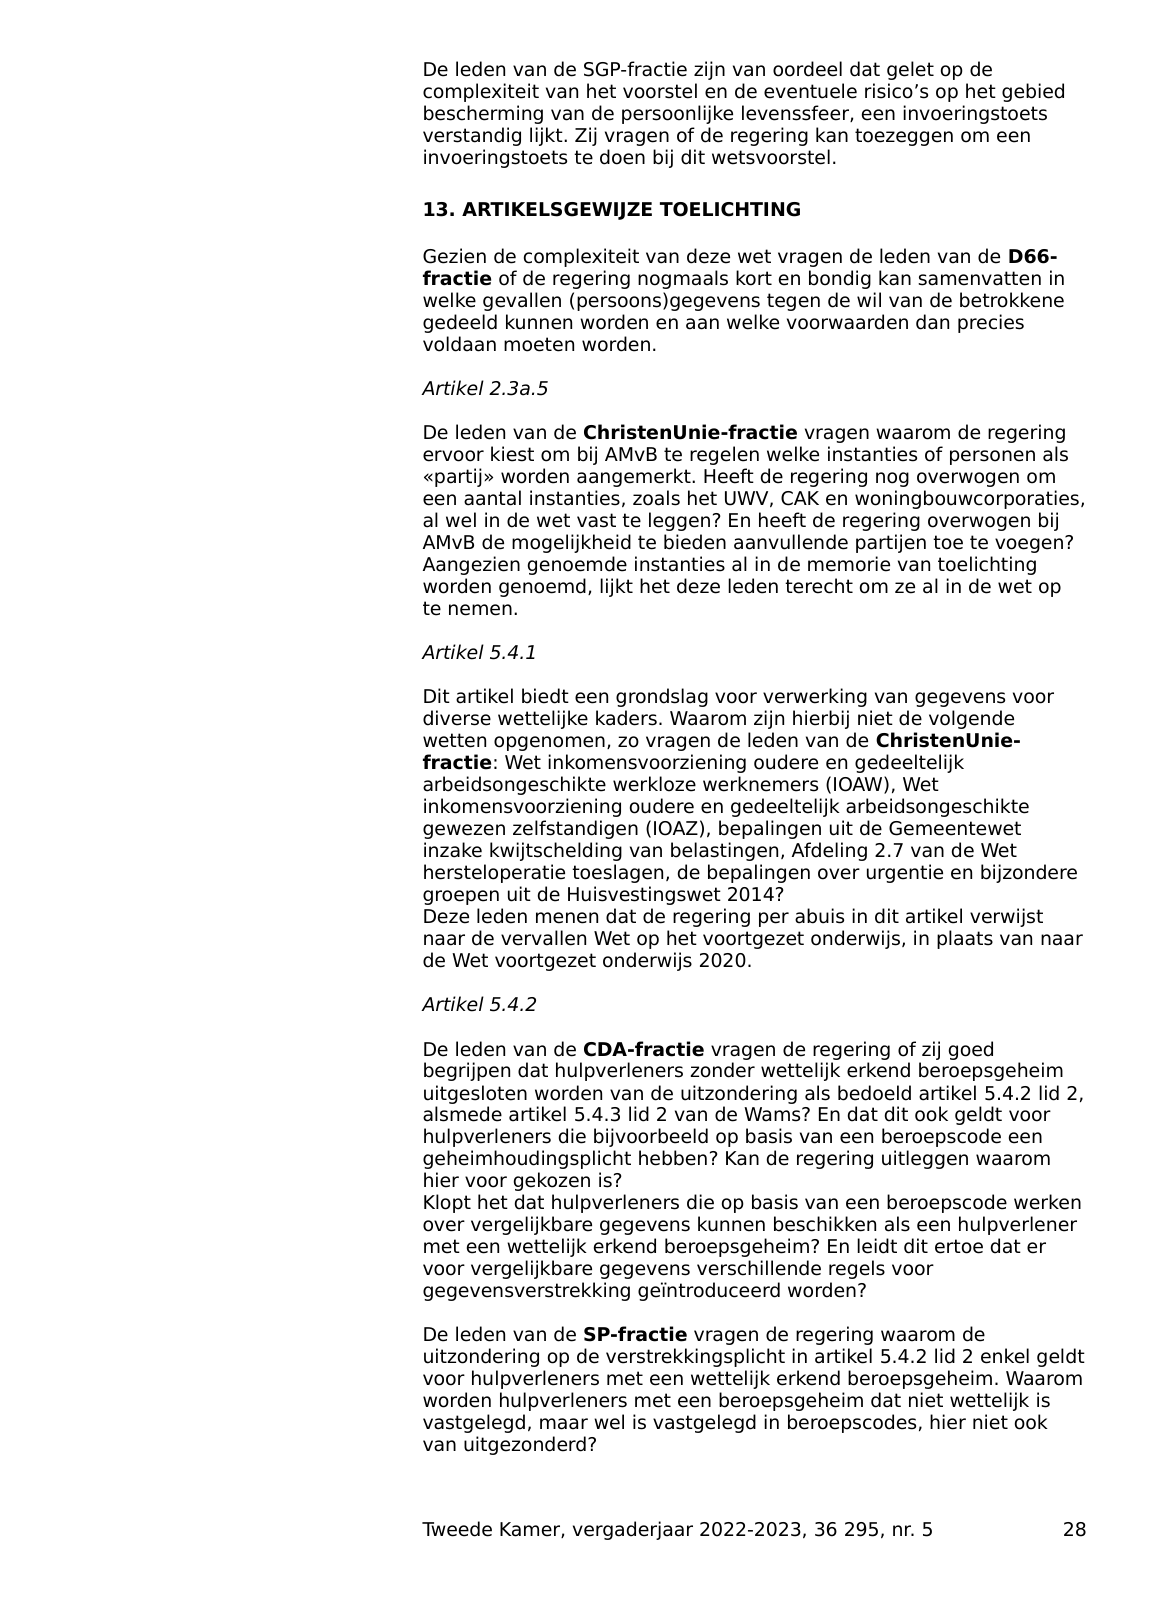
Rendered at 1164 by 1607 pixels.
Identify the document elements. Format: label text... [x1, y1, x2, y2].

text De leden van de ChristenUnie-fractie vragen waarom de regering ervoor kiest om bij AMvB te regelen welke instanties of personen als «partij» worden aangemerkt. Heeft de regering nog overwogen om een aantal instanties, zoals het UWV, CAK en woningbouwcorporaties, al wel in de wet vast te leggen? En heeft de regering overwogen bij AMvB de mogelijkheid te bieden aanvullende partijen toe te voegen? Aangezien genoemde instanties al in de memorie van toelichting worden genoemd, lijkt het deze leden terecht om ze al in de wet op te nemen. [422, 422, 1087, 620]
subtitle 13. ARTIKELSGEWIJZE TOELICHTING [422, 199, 1087, 221]
text Dit artikel biedt een grondslag voor verwerking van gegevens voor diverse wettelijke kaders. Waarom zijn hierbij niet de volgende wetten opgenomen, zo vragen de leden van de ChristenUnie-fractie: Wet inkomensvoorziening oudere en gedeeltelijk arbeidsongeschikte werkloze werknemers (IOAW), Wet inkomensvoorziening oudere en gedeeltelijk arbeidsongeschikte gewezen zelfstandigen (IOAZ), bepalingen uit de Gemeentewet inzake kwijtschelding van belastingen, Afdeling 2.7 van de Wet hersteloperatie toeslagen, de bepalingen over urgentie en bijzondere groepen uit de Huisvestingswet 2014? [422, 686, 1087, 906]
text De leden van de SGP-fractie zijn van oordeel dat gelet op de complexiteit van het voorstel en de eventuele risico’s op het gebied bescherming van de persoonlijke levenssfeer, een invoeringstoets verstandig lijkt. Zij vragen of de regering kan toezeggen om een invoeringstoets te doen bij dit wetsvoorstel. [422, 59, 1087, 169]
subtitle Artikel 2.3a.5 [422, 378, 1087, 400]
subtitle Artikel 5.4.1 [422, 642, 1087, 664]
text De leden van de CDA-fractie vragen de regering of zij goed begrijpen dat hulpverleners zonder wettelijk erkend beroepsgeheim uitgesloten worden van de uitzondering als bedoeld artikel 5.4.2 lid 2, alsmede artikel 5.4.3 lid 2 van de Wams? En dat dit ook geldt voor hulpverleners die bijvoorbeeld op basis van een beroepscode een geheimhoudingsplicht hebben? Kan de regering uitleggen waarom hier voor gekozen is? [422, 1038, 1087, 1192]
subtitle Artikel 5.4.2 [422, 994, 1087, 1016]
text Deze leden menen dat de regering per abuis in dit artikel verwijst naar de vervallen Wet op het voortgezet onderwijs, in plaats van naar de Wet voortgezet onderwijs 2020. [422, 906, 1087, 972]
text Klopt het dat hulpverleners die op basis van een beroepscode werken over vergelijkbare gegevens kunnen beschikken als een hulpverlener met een wettelijk erkend beroepsgeheim? En leidt dit ertoe dat er voor vergelijkbare gegevens verschillende regels voor gegevensverstrekking geïntroduceerd worden? [422, 1192, 1087, 1302]
text De leden van de SP-fractie vragen de regering waarom de uitzondering op de verstrekkingsplicht in artikel 5.4.2 lid 2 enkel geldt voor hulpverleners met een wettelijk erkend beroepsgeheim. Waarom worden hulpverleners met een beroepsgeheim dat niet wettelijk is vastgelegd, maar wel is vastgelegd in beroepscodes, hier niet ook van uitgezonderd? [422, 1324, 1087, 1456]
text Gezien de complexiteit van deze wet vragen de leden van de D66-fractie of de regering nogmaals kort en bondig kan samenvatten in welke gevallen (persoons)gegevens tegen de wil van de betrokkene gedeeld kunnen worden en aan welke voorwaarden dan precies voldaan moeten worden. [422, 246, 1087, 356]
